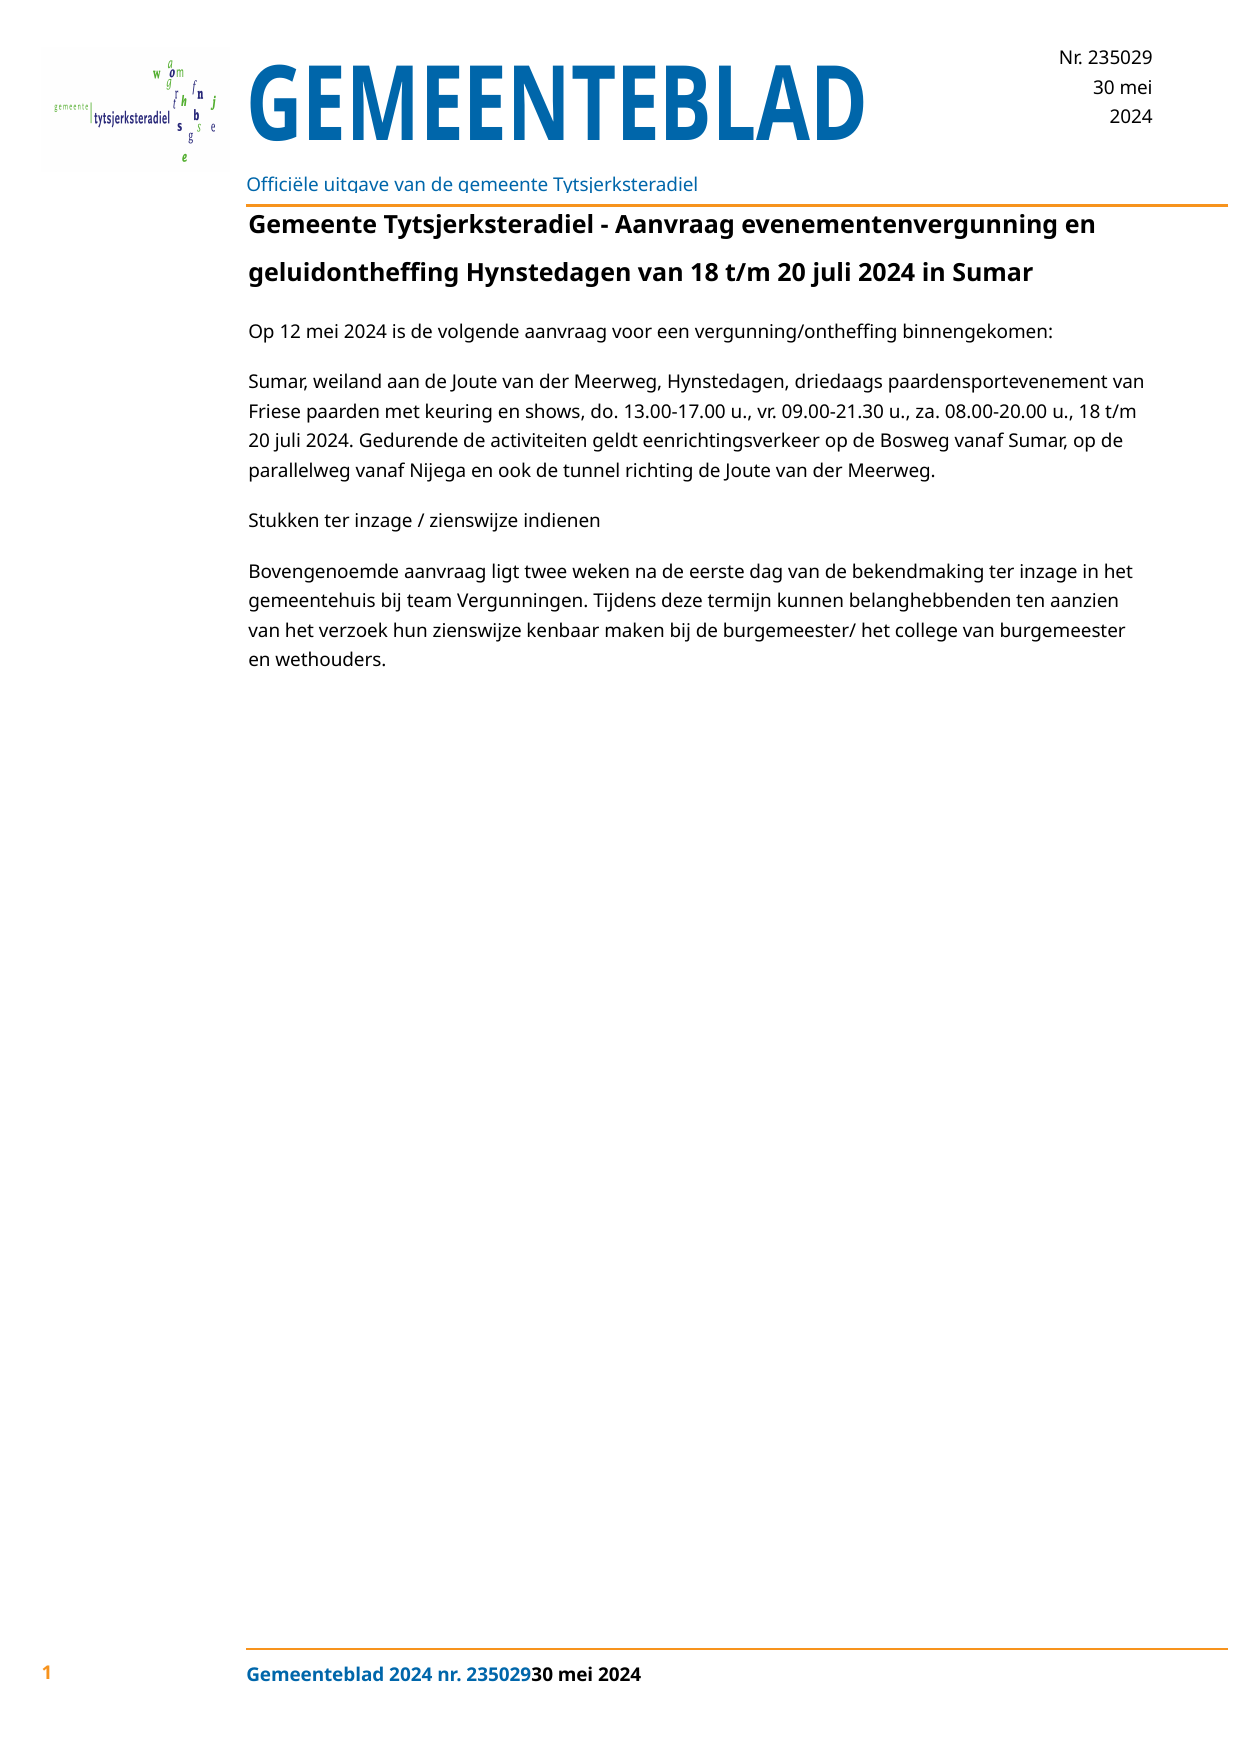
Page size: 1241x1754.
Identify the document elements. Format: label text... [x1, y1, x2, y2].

text Stukken ter inzage / zienswijze indienen [248, 507, 1152, 533]
text Op 12 mei 2024 is de volgende aanvraag voor een vergunning/ontheffing binnengekomen: [248, 318, 1152, 344]
text Bovengenoemde aanvraag ligt twee weken na de eerste dag van de bekendmaking ter inzage in het gemeentehuis bij team Vergunningen. Tijdens deze termijn kunnen belanghebbenden ten aanzien van het verzoek hun zienswijze kenbaar maken bij de burgemeester/ het college van burgemeester en wethouders. [248, 558, 1152, 672]
text Gemeente Tytsjerksteradiel - Aanvraag evenementenvergunning en geluidontheffing Hynstedagen van 18 t/m 20 juli 2024 in Sumar [248, 207, 1152, 288]
text Sumar, weiland aan de Joute van der Meerweg, Hynstedagen, driedaags paardensportevenement van Friese paarden met keuring en shows, do. 13.00-17.00 u., vr. 09.00-21.30 u., za. 08.00-20.00 u., 18 t/m 20 juli 2024. Gedurende de activiteiten geldt eenrichtingsverkeer op de Bosweg vanaf Sumar, op de parallelweg vanaf Nijega en ook de tunnel richting de Joute van der Meerweg. [248, 368, 1152, 483]
picture [41, 47, 231, 172]
